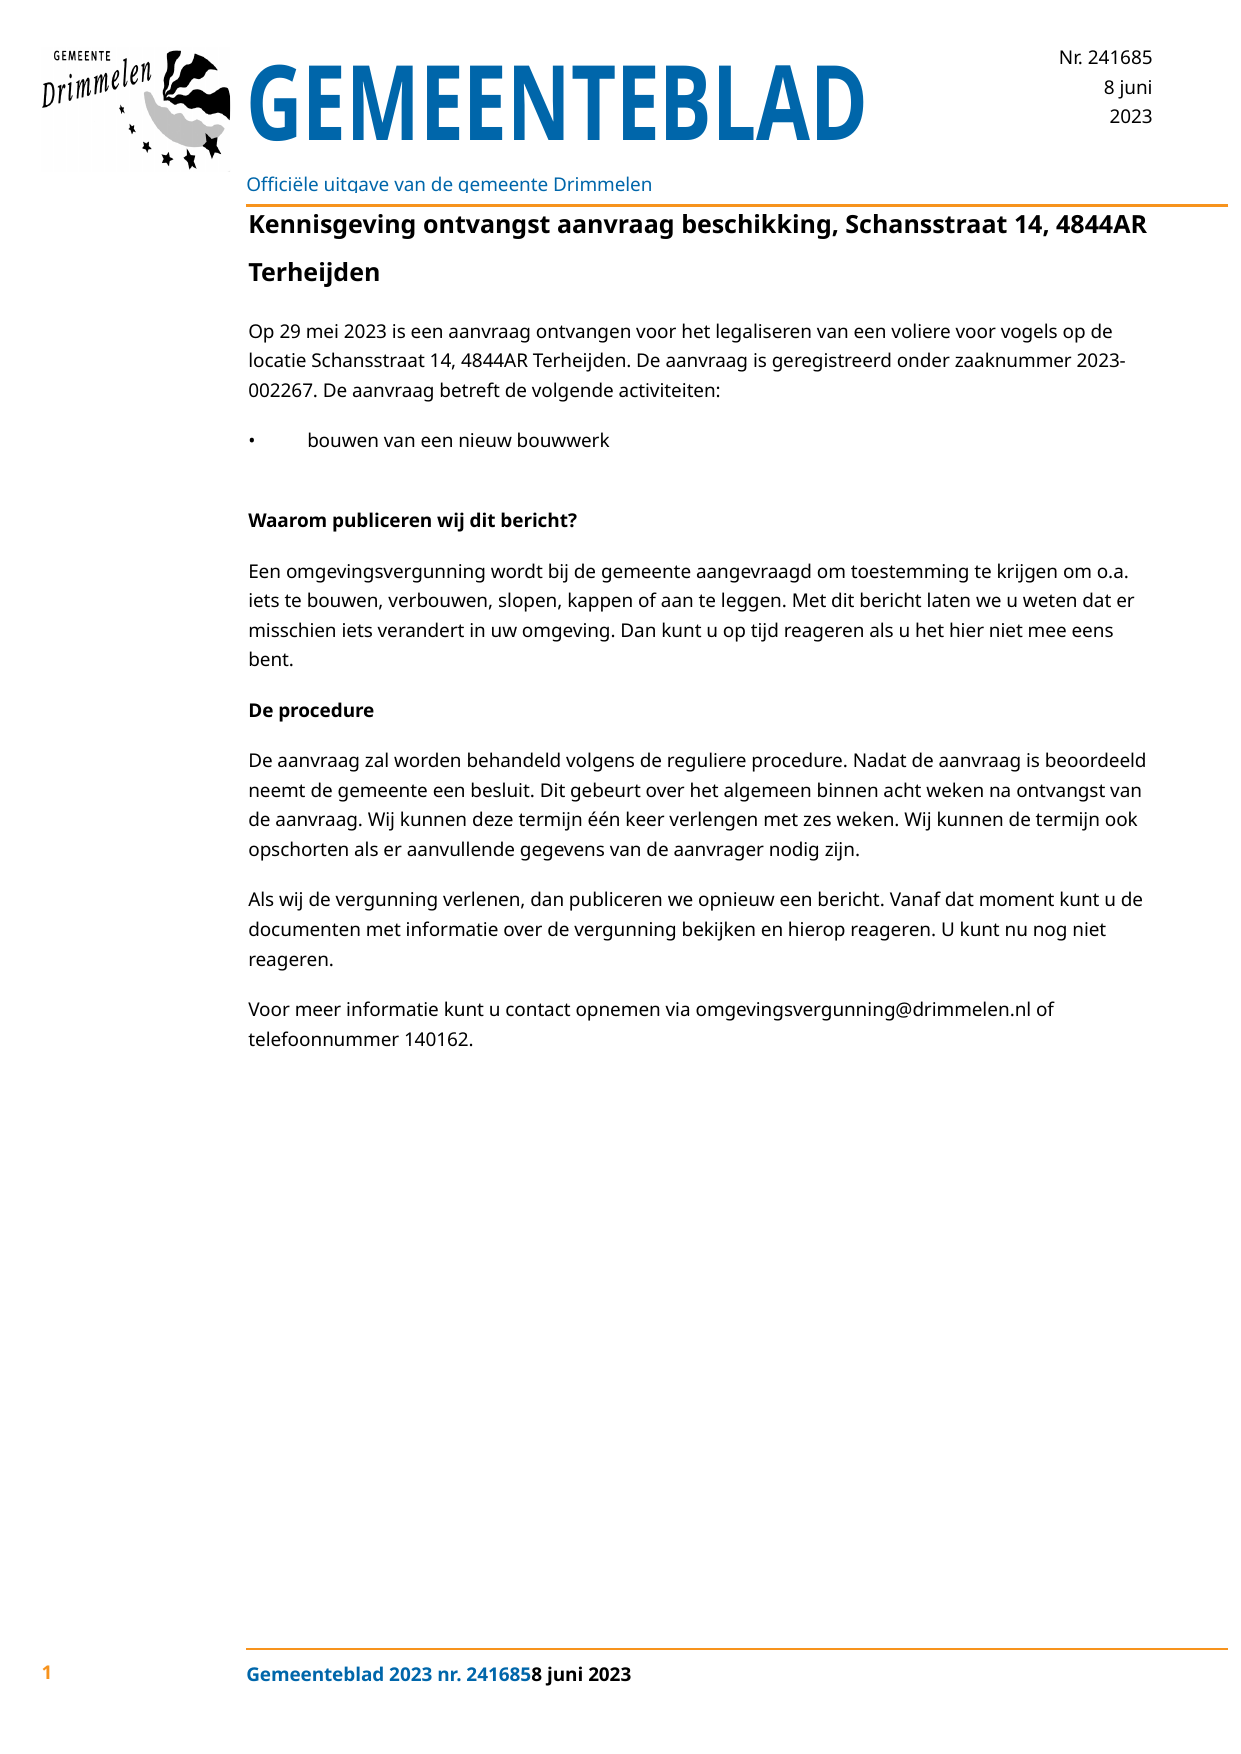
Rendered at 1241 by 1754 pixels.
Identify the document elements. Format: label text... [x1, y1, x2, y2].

picture [41, 47, 231, 172]
text Als wij de vergunning verlenen, dan publiceren we opnieuw een bericht. Vanaf dat moment kunt u de documenten met informatie over de vergunning bekijken en hierop reageren. U kunt nu nog niet reageren. [248, 887, 1152, 972]
text Een omgevingsvergunning wordt bij de gemeente aangevraagd om toestemming te krijgen om o.a. iets te bouwen, verbouwen, slopen, kappen of aan te leggen. Met dit bericht laten we u weten dat er misschien iets verandert in uw omgeving. Dan kunt u op tijd reageren als u het hier niet mee eens bent. [248, 558, 1152, 672]
text Waarom publiceren wij dit bericht? [248, 507, 1152, 533]
list bouwen van een nieuw bouwwerk [248, 427, 1152, 453]
text Op 29 mei 2023 is een aanvraag ontvangen voor het legaliseren van een voliere voor vogels op de locatie Schansstraat 14, 4844AR Terheijden. De aanvraag is geregistreerd onder zaaknummer 2023-002267. De aanvraag betreft de volgende activiteiten: [248, 318, 1152, 403]
text Voor meer informatie kunt u contact opnemen via omgevingsvergunning@drimmelen.nl of telefoonnummer 140162. [248, 996, 1152, 1052]
text De procedure [248, 697, 1152, 723]
text De aanvraag zal worden behandeld volgens de reguliere procedure. Nadat de aanvraag is beoordeeld neemt de gemeente een besluit. Dit gebeurt over het algemeen binnen acht weken na ontvangst van de aanvraag. Wij kunnen deze termijn één keer verlengen met zes weken. Wij kunnen de termijn ook opschorten als er aanvullende gegevens van de aanvrager nodig zijn. [248, 747, 1152, 862]
text Kennisgeving ontvangst aanvraag beschikking, Schansstraat 14, 4844AR Terheijden [248, 207, 1152, 288]
